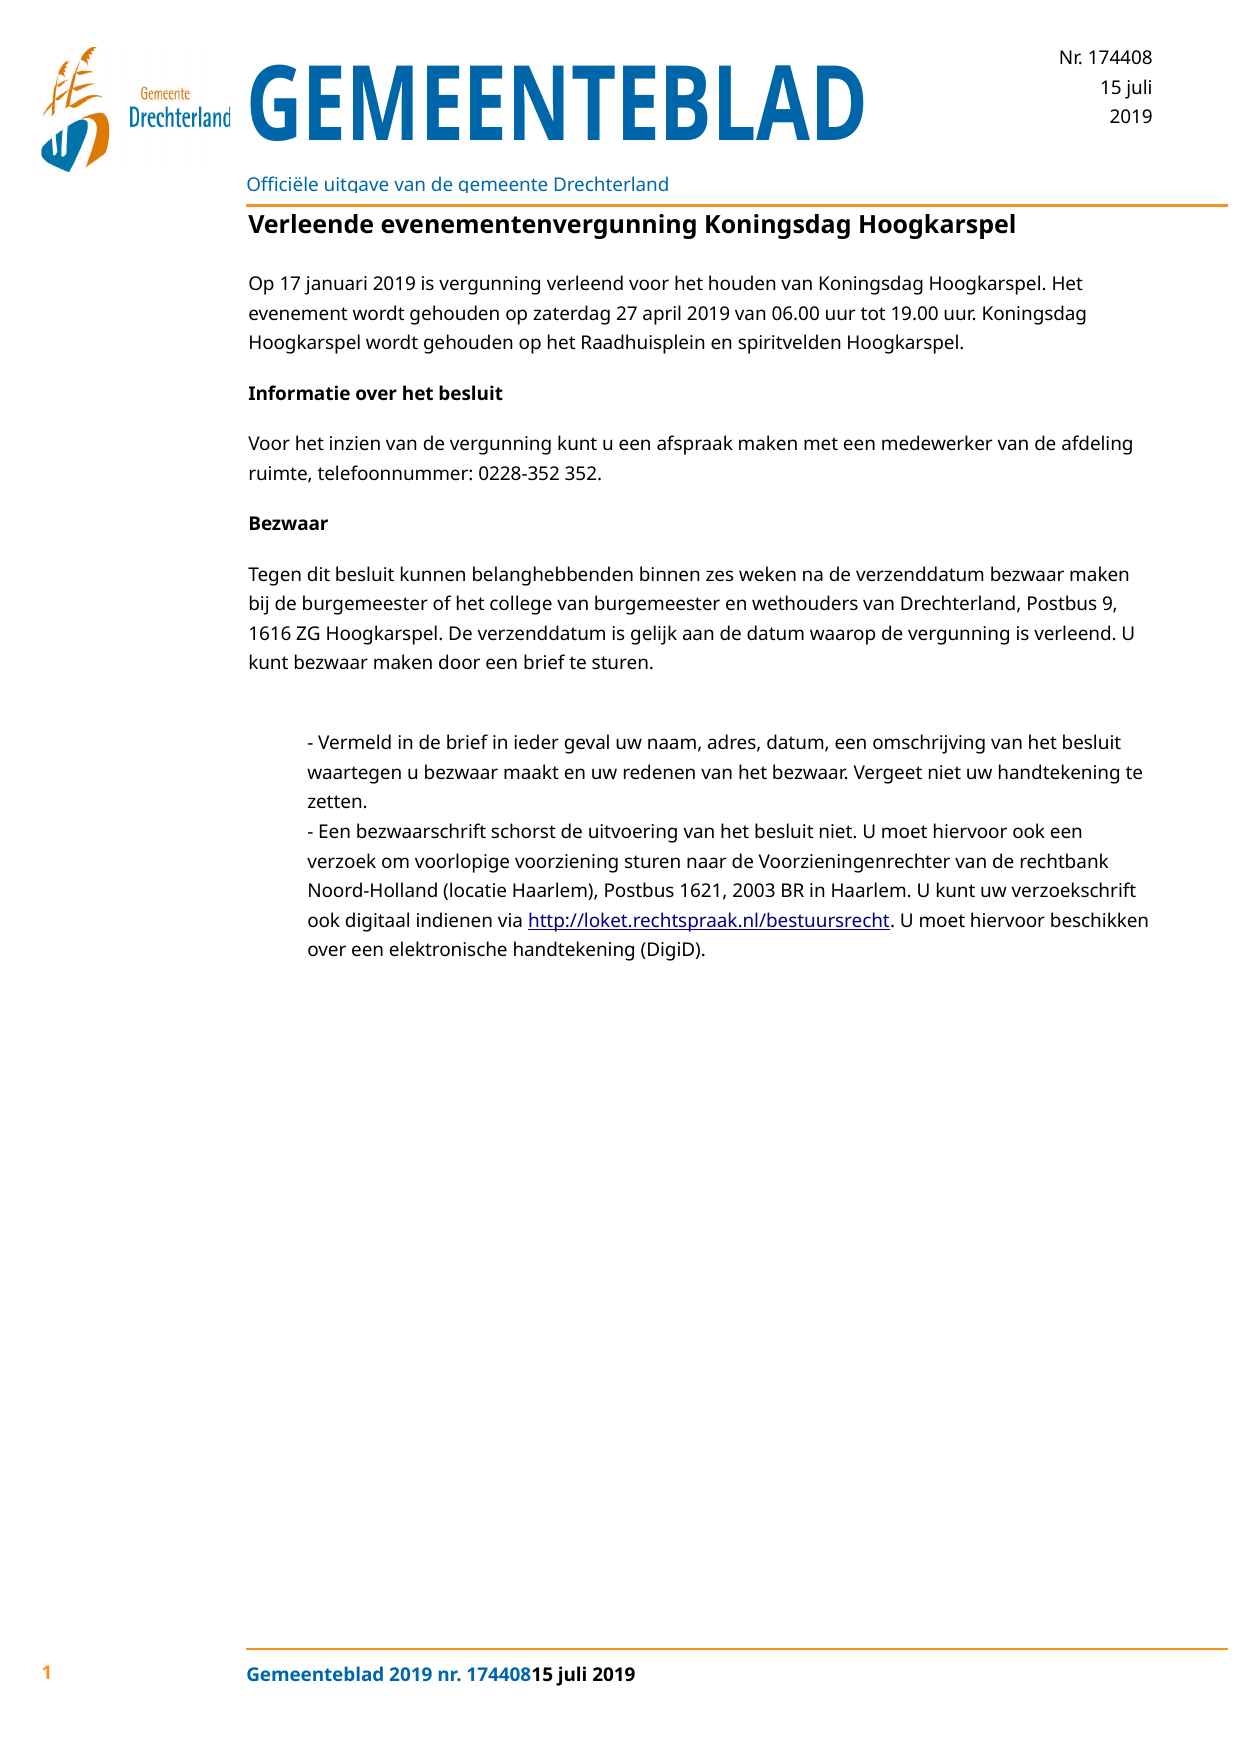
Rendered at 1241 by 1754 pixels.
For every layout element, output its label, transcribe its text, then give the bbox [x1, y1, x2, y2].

text Informatie over het besluit [248, 380, 1152, 406]
text Bezwaar [248, 510, 1152, 536]
text Tegen dit besluit kunnen belanghebbenden binnen zes weken na de verzenddatum bezwaar maken bij de burgemeester of het college van burgemeester en wethouders van Drechterland, Postbus 9, 1616 ZG Hoogkarspel. De verzenddatum is gelijk aan de datum waarop de vergunning is verleend. U kunt bezwaar maken door een brief te sturen. [248, 561, 1152, 675]
text Verleende evenementenvergunning Koningsdag Hoogkarspel [248, 207, 1152, 241]
text Voor het inzien van de vergunning kunt u een afspraak maken met een medewerker van de afdeling ruimte, telefoonnummer: 0228-352 352. [248, 430, 1152, 486]
list - Een bezwaarschrift schorst de uitvoering van het besluit niet. U moet hiervoor ook een verzoek om voorlopige voorziening sturen naar de Voorzieningenrechter van de rechtbank Noord-Holland (locatie Haarlem), Postbus 1621, 2003 BR in Haarlem. U kunt uw verzoekschrift ook digitaal indienen via http://loket.rechtspraak.nl/bestuursrecht. U moet hiervoor beschikken over een elektronische handtekening (DigiD). [248, 818, 1152, 962]
picture [226, 115, 231, 124]
picture [41, 158, 64, 172]
list - Vermeld in de brief in ieder geval uw naam, adres, datum, een omschrijving van het besluit waartegen u bezwaar maakt en uw redenen van het bezwaar. Vergeet niet uw handtekening te zetten. [248, 729, 1152, 814]
text Op 17 januari 2019 is vergunning verleend voor het houden van Koningsdag Hoogkarspel. Het evenement wordt gehouden op zaterdag 27 april 2019 van 06.00 uur tot 19.00 uur. Koningsdag Hoogkarspel wordt gehouden op het Raadhuisplein en spiritvelden Hoogkarspel. [248, 270, 1152, 355]
picture [41, 47, 231, 172]
